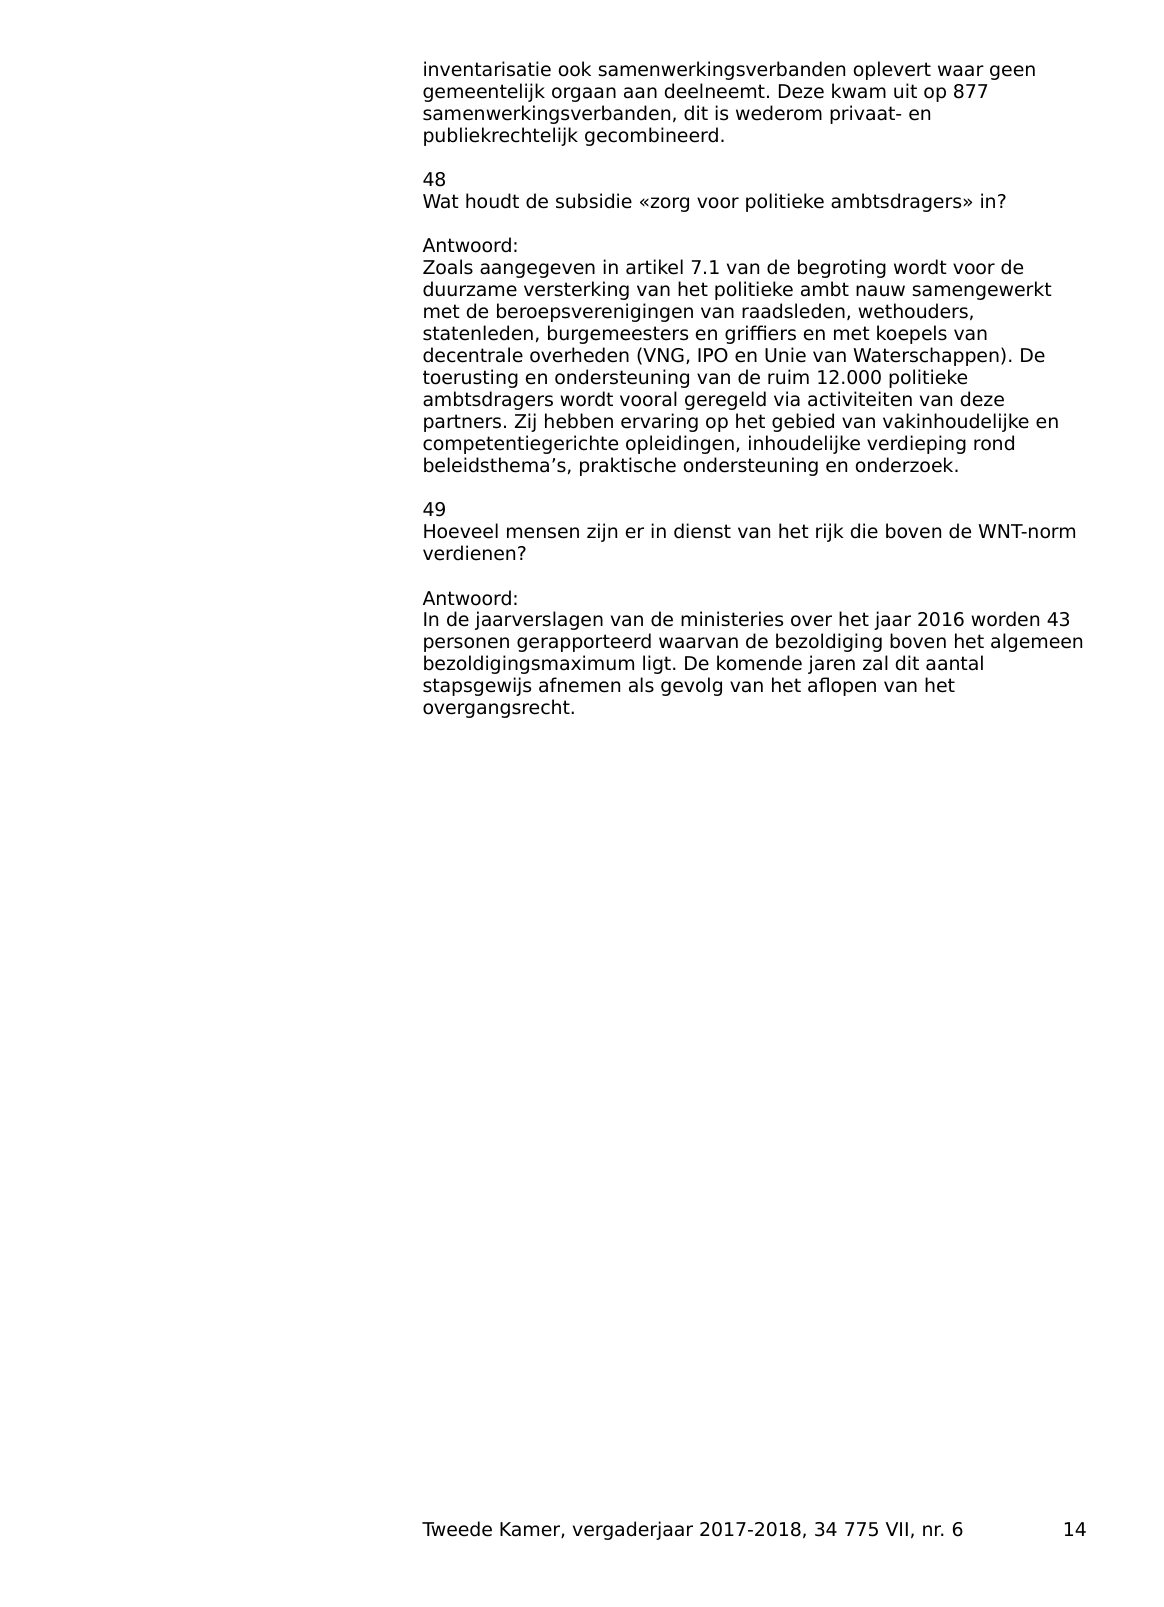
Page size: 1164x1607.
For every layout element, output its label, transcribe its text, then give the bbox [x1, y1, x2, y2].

text Wat houdt de subsidie «zorg voor politieke ambtsdragers» in? [422, 191, 1087, 213]
text Zoals aangegeven in artikel 7.1 van de begroting wordt voor de duurzame versterking van het politieke ambt nauw samengewerkt met de beroepsverenigingen van raadsleden, wethouders, statenleden, burgemeesters en griffiers en met koepels van decentrale overheden (VNG, IPO en Unie van Waterschappen). De toerusting en ondersteuning van de ruim 12.000 politieke ambtsdragers wordt vooral geregeld via activiteiten van deze partners. Zij hebben ervaring op het gebied van vakinhoudelijke en competentiegerichte opleidingen, inhoudelijke verdieping rond beleidsthema’s, praktische ondersteuning en onderzoek. [422, 257, 1087, 477]
text 49 [422, 499, 1087, 521]
text inventarisatie ook samenwerkingsverbanden oplevert waar geen gemeentelijk orgaan aan deelneemt. Deze kwam uit op 877 samenwerkingsverbanden, dit is wederom privaat- en publiekrechtelijk gecombineerd. [422, 59, 1087, 147]
text In de jaarverslagen van de ministeries over het jaar 2016 worden 43 personen gerapporteerd waarvan de bezoldiging boven het algemeen bezoldigingsmaximum ligt. De komende jaren zal dit aantal stapsgewijs afnemen als gevolg van het aflopen van het overgangsrecht. [422, 609, 1087, 719]
text 48 [422, 169, 1087, 191]
text Antwoord: [422, 587, 1087, 609]
text Antwoord: [422, 235, 1087, 257]
text Hoeveel mensen zijn er in dienst van het rijk die boven de WNT-norm verdienen? [422, 521, 1087, 565]
